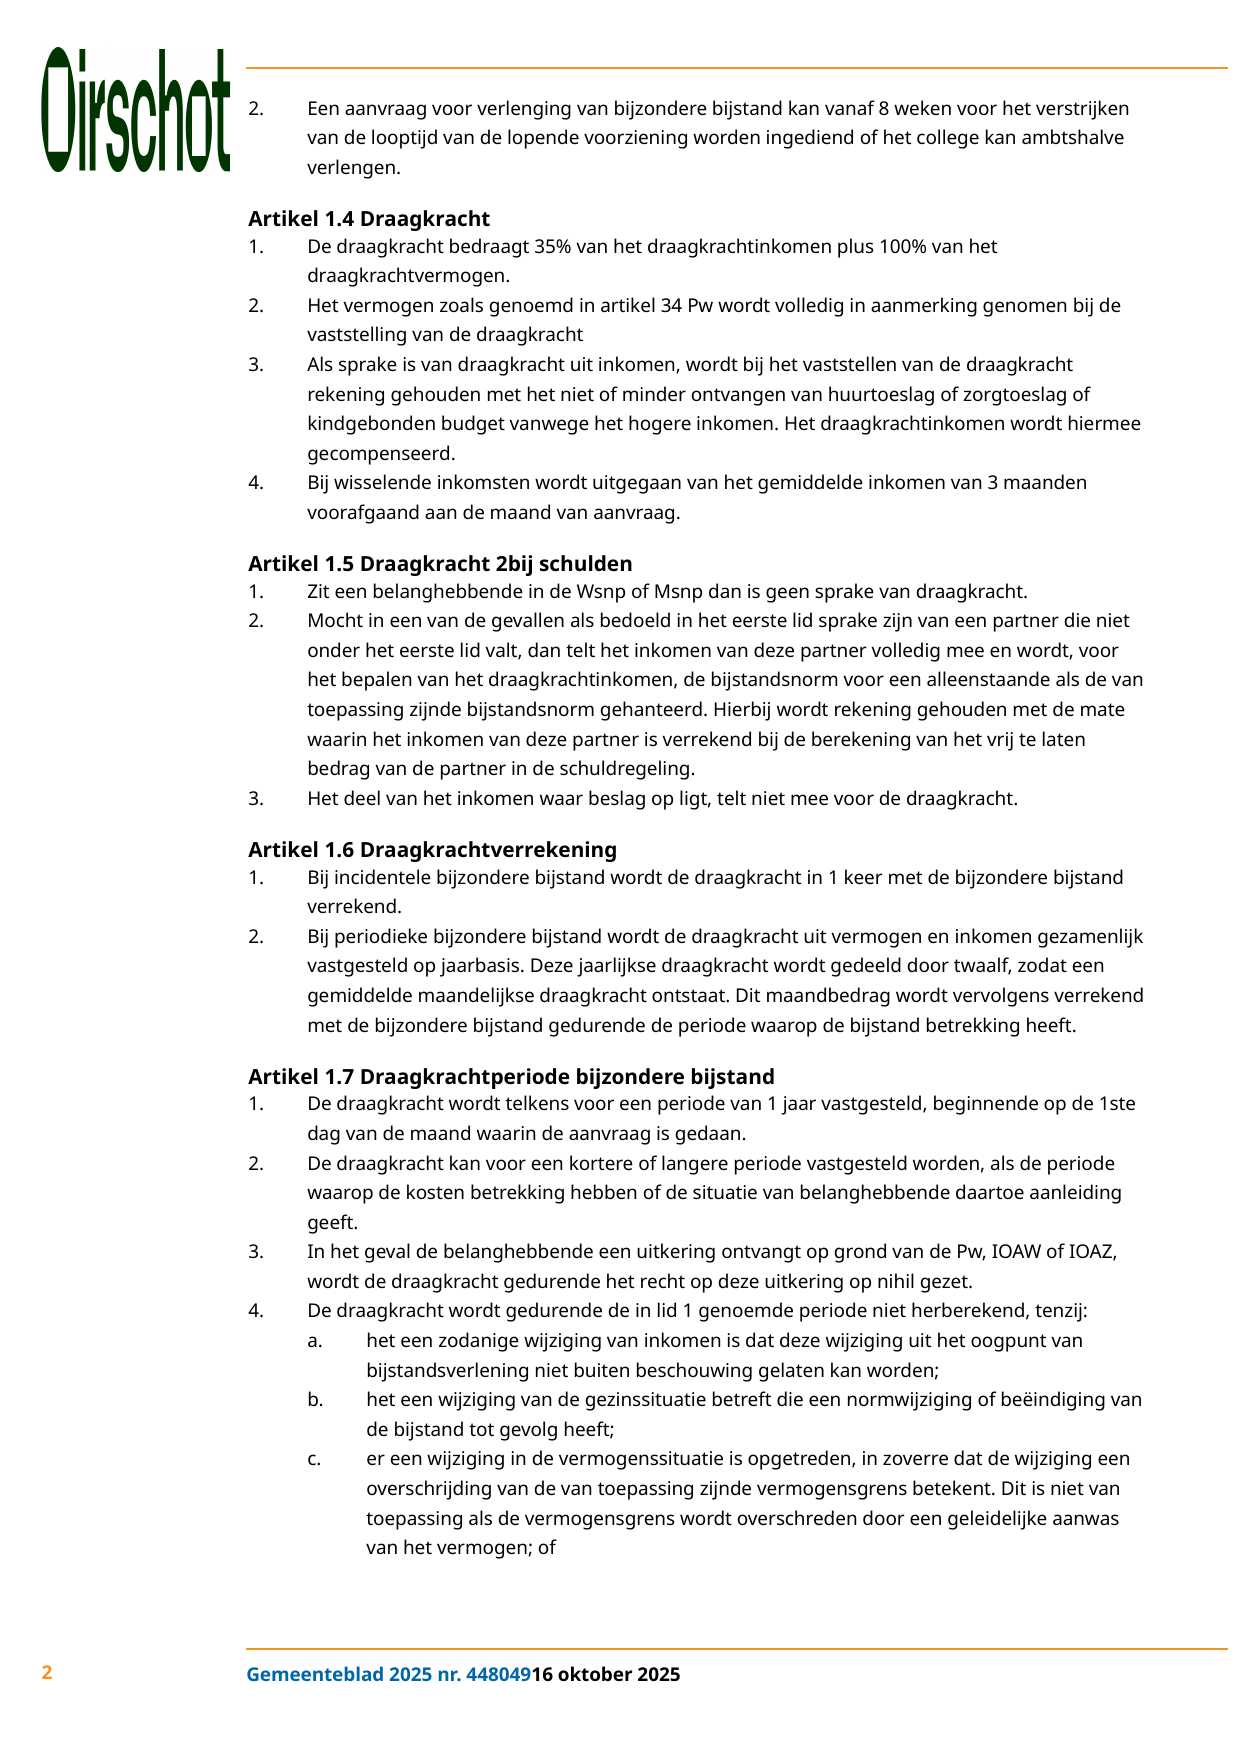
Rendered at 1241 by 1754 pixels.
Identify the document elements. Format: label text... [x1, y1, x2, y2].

picture [41, 47, 231, 172]
text Artikel 1.6 Draagkrachtverrekening [248, 835, 1152, 864]
text Artikel 1.4 Draagkracht [248, 204, 1152, 233]
list De draagkracht wordt gedurende de in lid 1 genoemde periode niet herberekend, tenzij: [248, 1298, 1152, 1323]
list De draagkracht bedraagt 35% van het draagkrachtinkomen plus 100% van het draagkrachtvermogen. [248, 233, 1152, 288]
list In het geval de belanghebbende een uitkering ontvangt op grond van de Pw, IOAW of IOAZ, wordt de draagkracht gedurende het recht op deze uitkering op nihil gezet. [248, 1238, 1152, 1294]
list het een wijziging van de gezinssituatie betreft die een normwijziging of beëindiging van de bijstand tot gevolg heeft; [307, 1386, 1152, 1442]
list Bij wisselende inkomsten wordt uitgegaan van het gemiddelde inkomen van 3 maanden voorafgaand aan de maand van aanvraag. [248, 469, 1152, 525]
list Het vermogen zoals genoemd in artikel 34 Pw wordt volledig in aanmerking genomen bij de vaststelling van de draagkracht [248, 292, 1152, 347]
list er een wijziging in de vermogenssituatie is opgetreden, in zoverre dat de wijziging een overschrijding van de van toepassing zijnde vermogensgrens betekent. Dit is niet van toepassing als de vermogensgrens wordt overschreden door een geleidelijke aanwas van het vermogen; of [307, 1446, 1152, 1560]
text Artikel 1.5 Draagkracht 2bij schulden [248, 549, 1152, 578]
list De draagkracht kan voor een kortere of langere periode vastgesteld worden, als de periode waarop de kosten betrekking hebben of de situatie van belanghebbende daartoe aanleiding geeft. [248, 1150, 1152, 1235]
list Zit een belanghebbende in de Wsnp of Msnp dan is geen sprake van draagkracht. [248, 578, 1152, 604]
list Een aanvraag voor verlenging van bijzondere bijstand kan vanaf 8 weken voor het verstrijken van de looptijd van de lopende voorziening worden ingediend of het college kan ambtshalve verlengen. [248, 95, 1152, 180]
text Artikel 1.7 Draagkrachtperiode bijzondere bijstand [248, 1062, 1152, 1091]
list Het deel van het inkomen waar beslag op ligt, telt niet mee voor de draagkracht. [248, 785, 1152, 811]
list Als sprake is van draagkracht uit inkomen, wordt bij het vaststellen van de draagkracht rekening gehouden met het niet of minder ontvangen van huurtoeslag of zorgtoeslag of kindgebonden budget vanwege het hogere inkomen. Het draagkrachtinkomen wordt hiermee gecompenseerd. [248, 351, 1152, 466]
list Bij incidentele bijzondere bijstand wordt de draagkracht in 1 keer met de bijzondere bijstand verrekend. [248, 864, 1152, 919]
list Mocht in een van de gevallen als bedoeld in het eerste lid sprake zijn van een partner die niet onder het eerste lid valt, dan telt het inkomen van deze partner volledig mee en wordt, voor het bepalen van het draagkrachtinkomen, de bijstandsnorm voor een alleenstaande als de van toepassing zijnde bijstandsnorm gehanteerd. Hierbij wordt rekening gehouden met de mate waarin het inkomen van deze partner is verrekend bij de berekening van het vrij te laten bedrag van de partner in de schuldregeling. [248, 607, 1152, 781]
list De draagkracht wordt telkens voor een periode van 1 jaar vastgesteld, beginnende op de 1ste dag van de maand waarin de aanvraag is gedaan. [248, 1091, 1152, 1146]
list Bij periodieke bijzondere bijstand wordt de draagkracht uit vermogen en inkomen gezamenlijk vastgesteld op jaarbasis. Deze jaarlijkse draagkracht wordt gedeeld door twaalf, zodat een gemiddelde maandelijkse draagkracht ontstaat. Dit maandbedrag wordt vervolgens verrekend met de bijzondere bijstand gedurende de periode waarop de bijstand betrekking heeft. [248, 923, 1152, 1037]
list het een zodanige wijziging van inkomen is dat deze wijziging uit het oogpunt van bijstandsverlening niet buiten beschouwing gelaten kan worden; [307, 1327, 1152, 1383]
